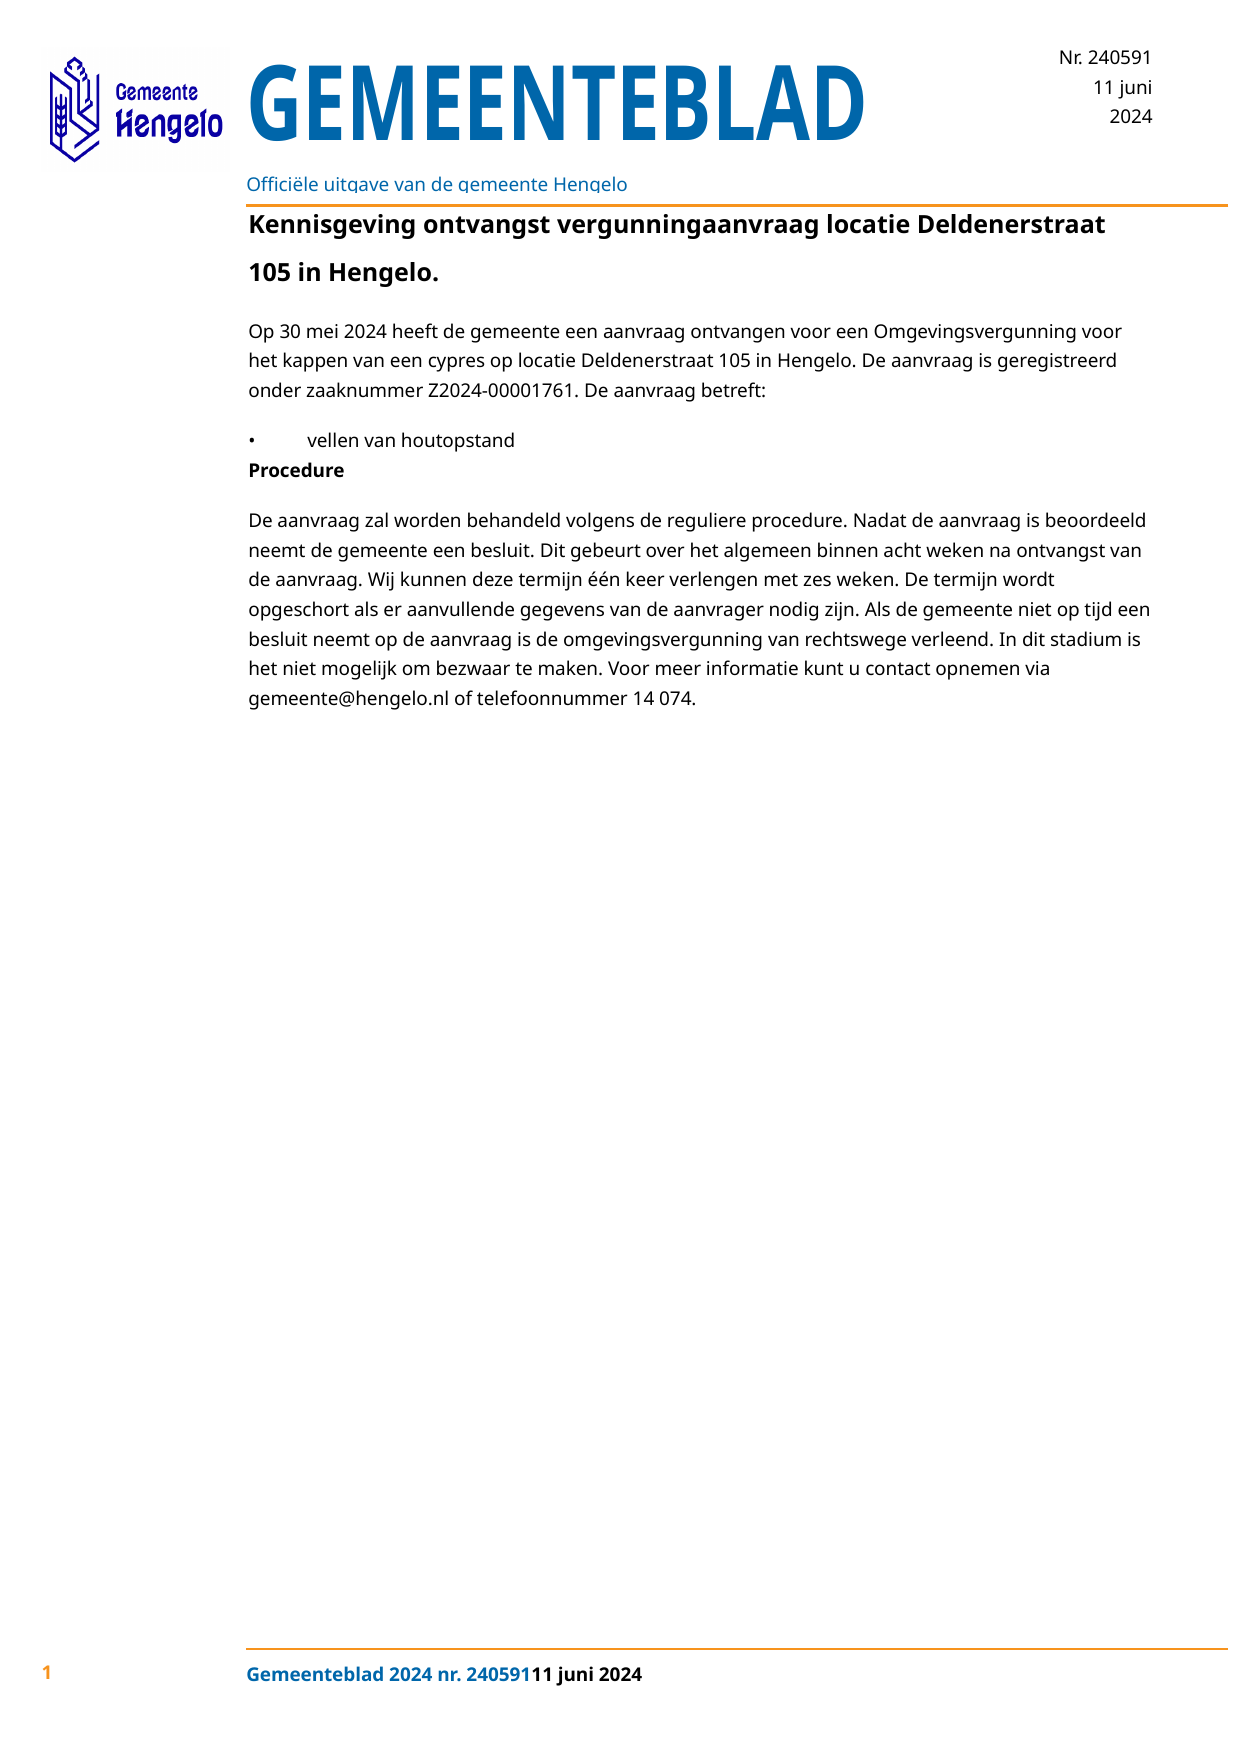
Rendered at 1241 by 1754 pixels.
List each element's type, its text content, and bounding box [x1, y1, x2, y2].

picture [41, 47, 231, 172]
text Op 30 mei 2024 heeft de gemeente een aanvraag ontvangen voor een Omgevingsvergunning voor het kappen van een cypres op locatie Deldenerstraat 105 in Hengelo. De aanvraag is geregistreerd onder zaaknummer Z2024-00001761. De aanvraag betreft: [248, 318, 1152, 403]
text Kennisgeving ontvangst vergunningaanvraag locatie Deldenerstraat 105 in Hengelo. [248, 207, 1152, 288]
text Procedure [248, 457, 1152, 483]
list vellen van houtopstand [248, 427, 1152, 453]
text De aanvraag zal worden behandeld volgens de reguliere procedure. Nadat de aanvraag is beoordeeld neemt de gemeente een besluit. Dit gebeurt over het algemeen binnen acht weken na ontvangst van de aanvraag. Wij kunnen deze termijn één keer verlengen met zes weken. De termijn wordt opgeschort als er aanvullende gegevens van de aanvrager nodig zijn. Als de gemeente niet op tijd een besluit neemt op de aanvraag is de omgevingsvergunning van rechtswege verleend. In dit stadium is het niet mogelijk om bezwaar te maken. Voor meer informatie kunt u contact opnemen via gemeente@hengelo.nl of telefoonnummer 14 074. [248, 507, 1152, 711]
